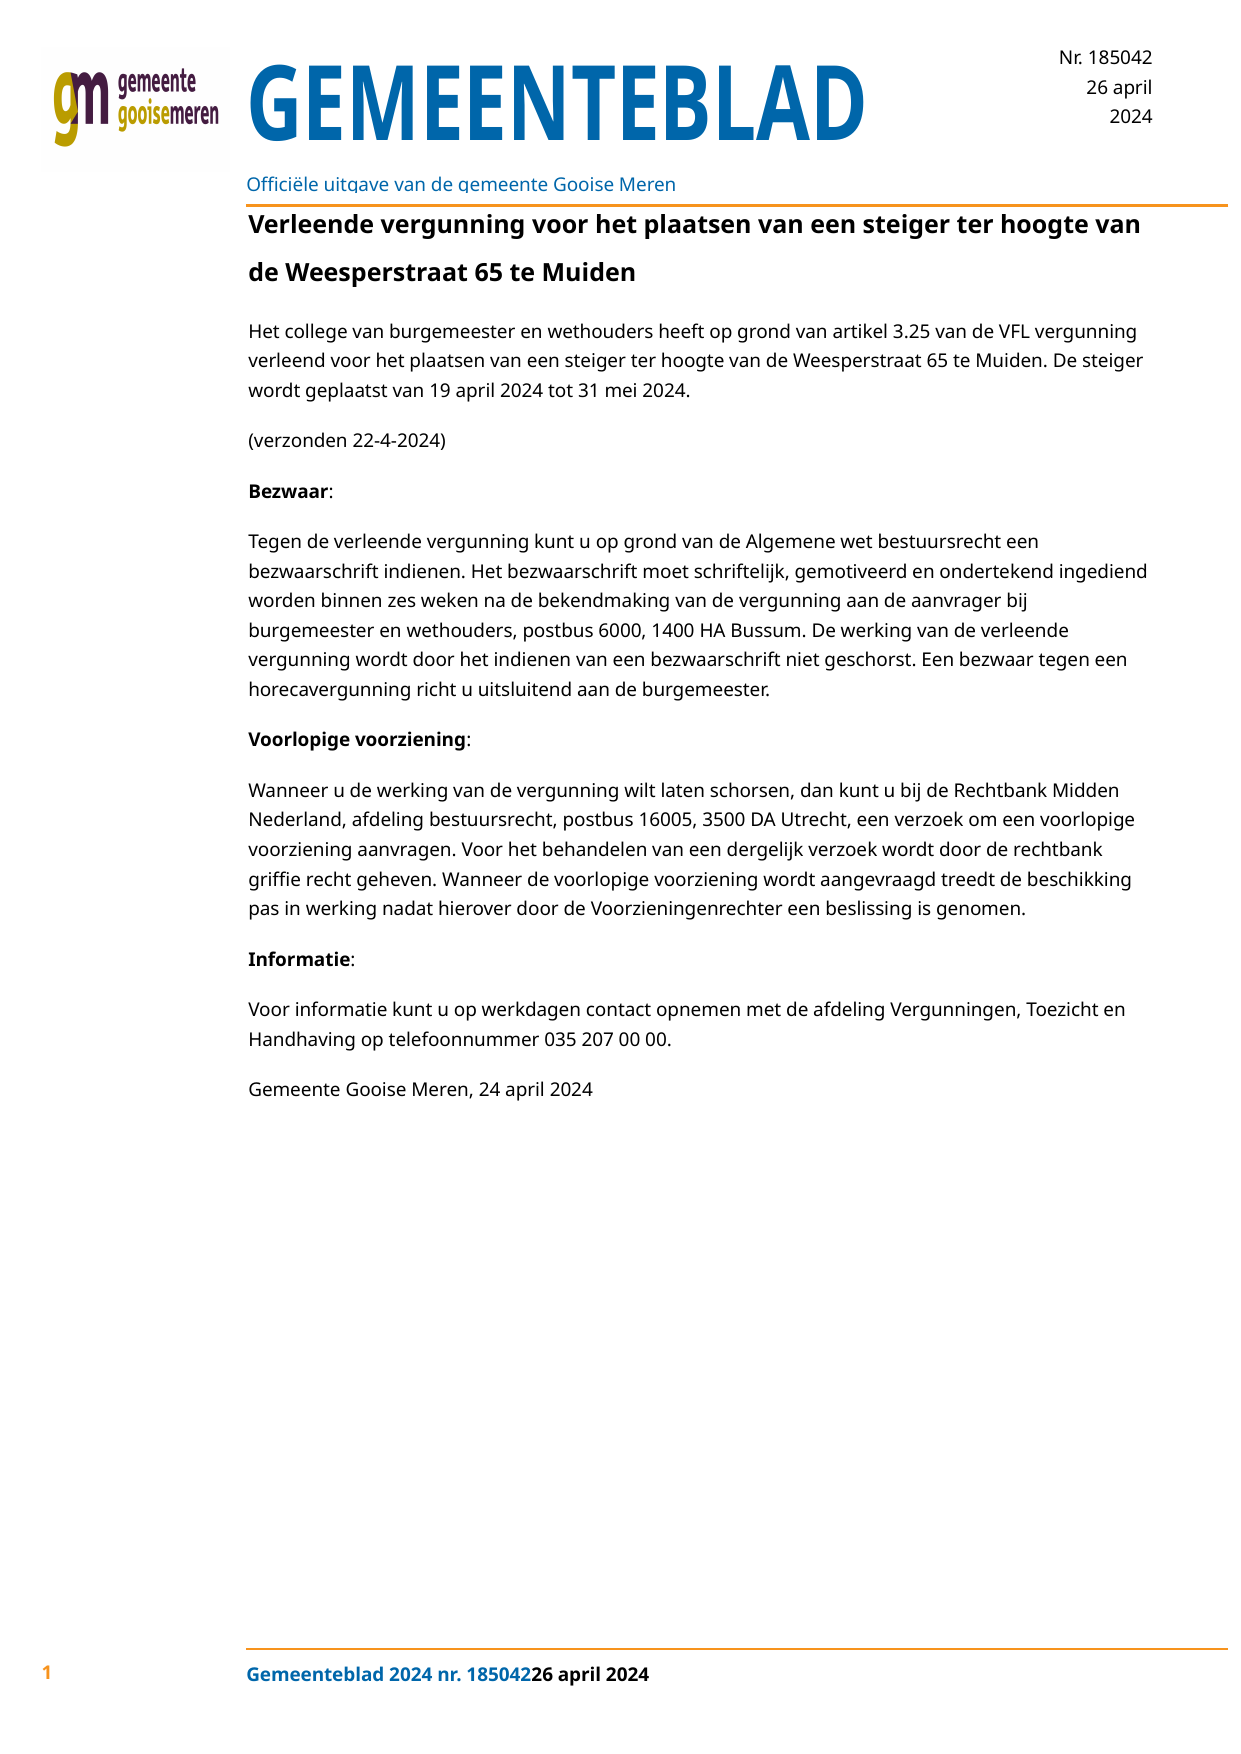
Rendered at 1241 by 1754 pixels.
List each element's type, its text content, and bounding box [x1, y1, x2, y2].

text (verzonden 22-4-2024) [248, 427, 1152, 453]
text Bezwaar: [248, 478, 1152, 504]
text Informatie: [248, 946, 1152, 972]
text Voorlopige voorziening: [248, 727, 1152, 752]
picture [41, 47, 231, 172]
text Wanneer u de werking van de vergunning wilt laten schorsen, dan kunt u bij de Rechtbank Midden Nederland, afdeling bestuursrecht, postbus 16005, 3500 DA Utrecht, een verzoek om een voorlopige voorziening aanvragen. Voor het behandelen van een dergelijk verzoek wordt door de rechtbank griffie recht geheven. Wanneer de voorlopige voorziening wordt aangevraagd treedt de beschikking pas in werking nadat hierover door de Voorzieningenrechter een beslissing is genomen. [248, 777, 1152, 921]
text Voor informatie kunt u op werkdagen contact opnemen met de afdeling Vergunningen, Toezicht en Handhaving op telefoonnummer 035 207 00 00. [248, 996, 1152, 1052]
text Tegen de verleende vergunning kunt u op grond van de Algemene wet bestuursrecht een bezwaarschrift indienen. Het bezwaarschrift moet schriftelijk, gemotiveerd en ondertekend ingediend worden binnen zes weken na de bekendmaking van de vergunning aan de aanvrager bij burgemeester en wethouders, postbus 6000, 1400 HA Bussum. De werking van de verleende vergunning wordt door het indienen van een bezwaarschrift niet geschorst. Een bezwaar tegen een horecavergunning richt u uitsluitend aan de burgemeester. [248, 528, 1152, 702]
text Verleende vergunning voor het plaatsen van een steiger ter hoogte van de Weesperstraat 65 te Muiden [248, 207, 1152, 288]
text Gemeente Gooise Meren, 24 april 2024 [248, 1076, 1152, 1102]
text Het college van burgemeester en wethouders heeft op grond van artikel 3.25 van de VFL vergunning verleend voor het plaatsen van een steiger ter hoogte van de Weesperstraat 65 te Muiden. De steiger wordt geplaatst van 19 april 2024 tot 31 mei 2024. [248, 318, 1152, 403]
